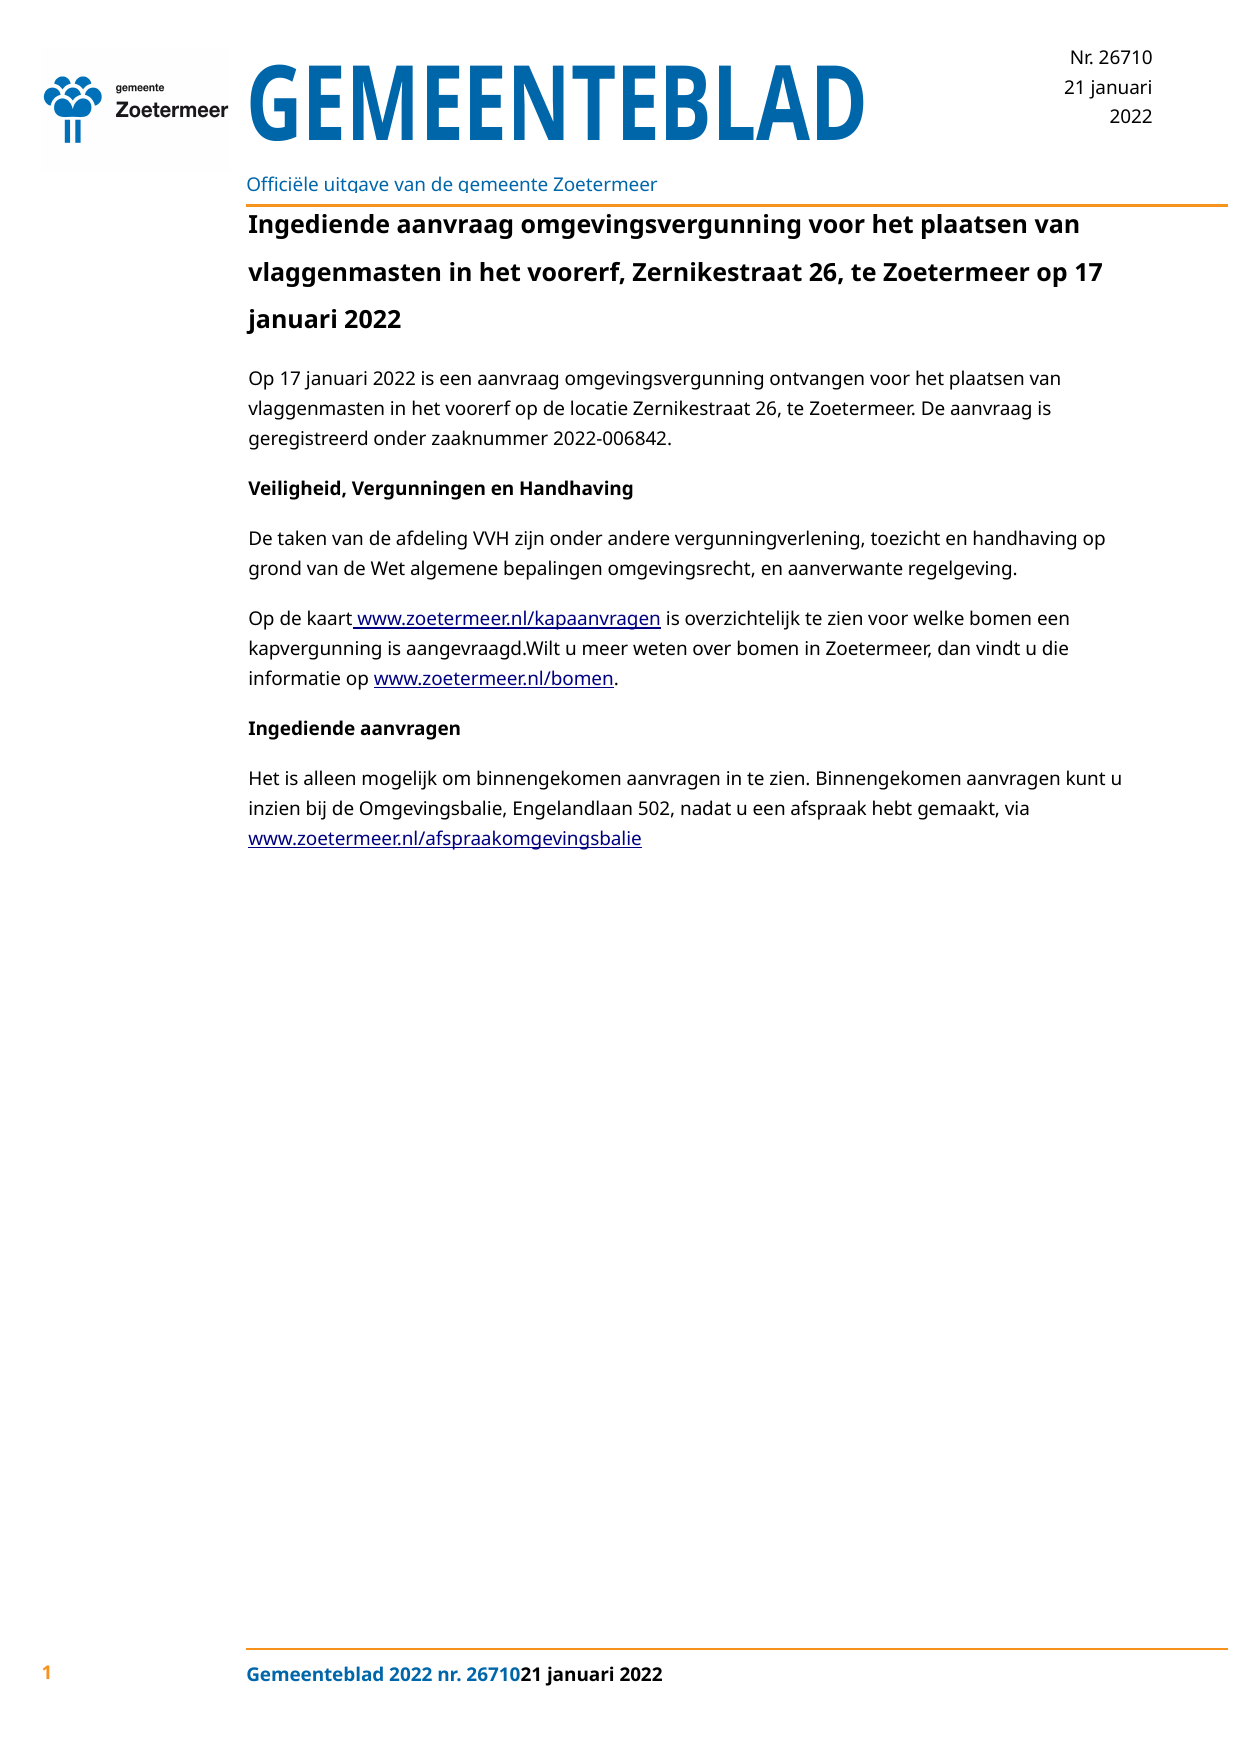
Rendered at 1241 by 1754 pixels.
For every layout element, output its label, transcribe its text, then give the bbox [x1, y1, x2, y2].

picture [41, 47, 231, 172]
text Ingediende aanvragen [248, 715, 1152, 741]
text De taken van de afdeling VVH zijn onder andere vergunningverlening, toezicht en handhaving op grond van de Wet algemene bepalingen omgevingsrecht, en aanverwante regelgeving. [248, 526, 1152, 581]
text Op 17 januari 2022 is een aanvraag omgevingsvergunning ontvangen voor het plaatsen van vlaggenmasten in het voorerf op de locatie Zernikestraat 26, te Zoetermeer. De aanvraag is geregistreerd onder zaaknummer 2022-006842. [248, 366, 1152, 450]
text Ingediende aanvraag omgevingsvergunning voor het plaatsen van vlaggenmasten in het voorerf, Zernikestraat 26, te Zoetermeer op 17 januari 2022 [248, 207, 1152, 336]
text Veiligheid, Vergunningen en Handhaving [248, 475, 1152, 501]
text Op de kaart www.zoetermeer.nl/kapaanvragen is overzichtelijk te zien voor welke bomen een kapvergunning is aangevraagd.Wilt u meer weten over bomen in Zoetermeer, dan vindt u die informatie op www.zoetermeer.nl/bomen. [248, 606, 1152, 690]
text Het is alleen mogelijk om binnengekomen aanvragen in te zien. Binnengekomen aanvragen kunt u inzien bij de Omgevingsbalie, Engelandlaan 502, nadat u een afspraak hebt gemaakt, via www.zoetermeer.nl/afspraakomgevingsbalie [248, 766, 1152, 850]
